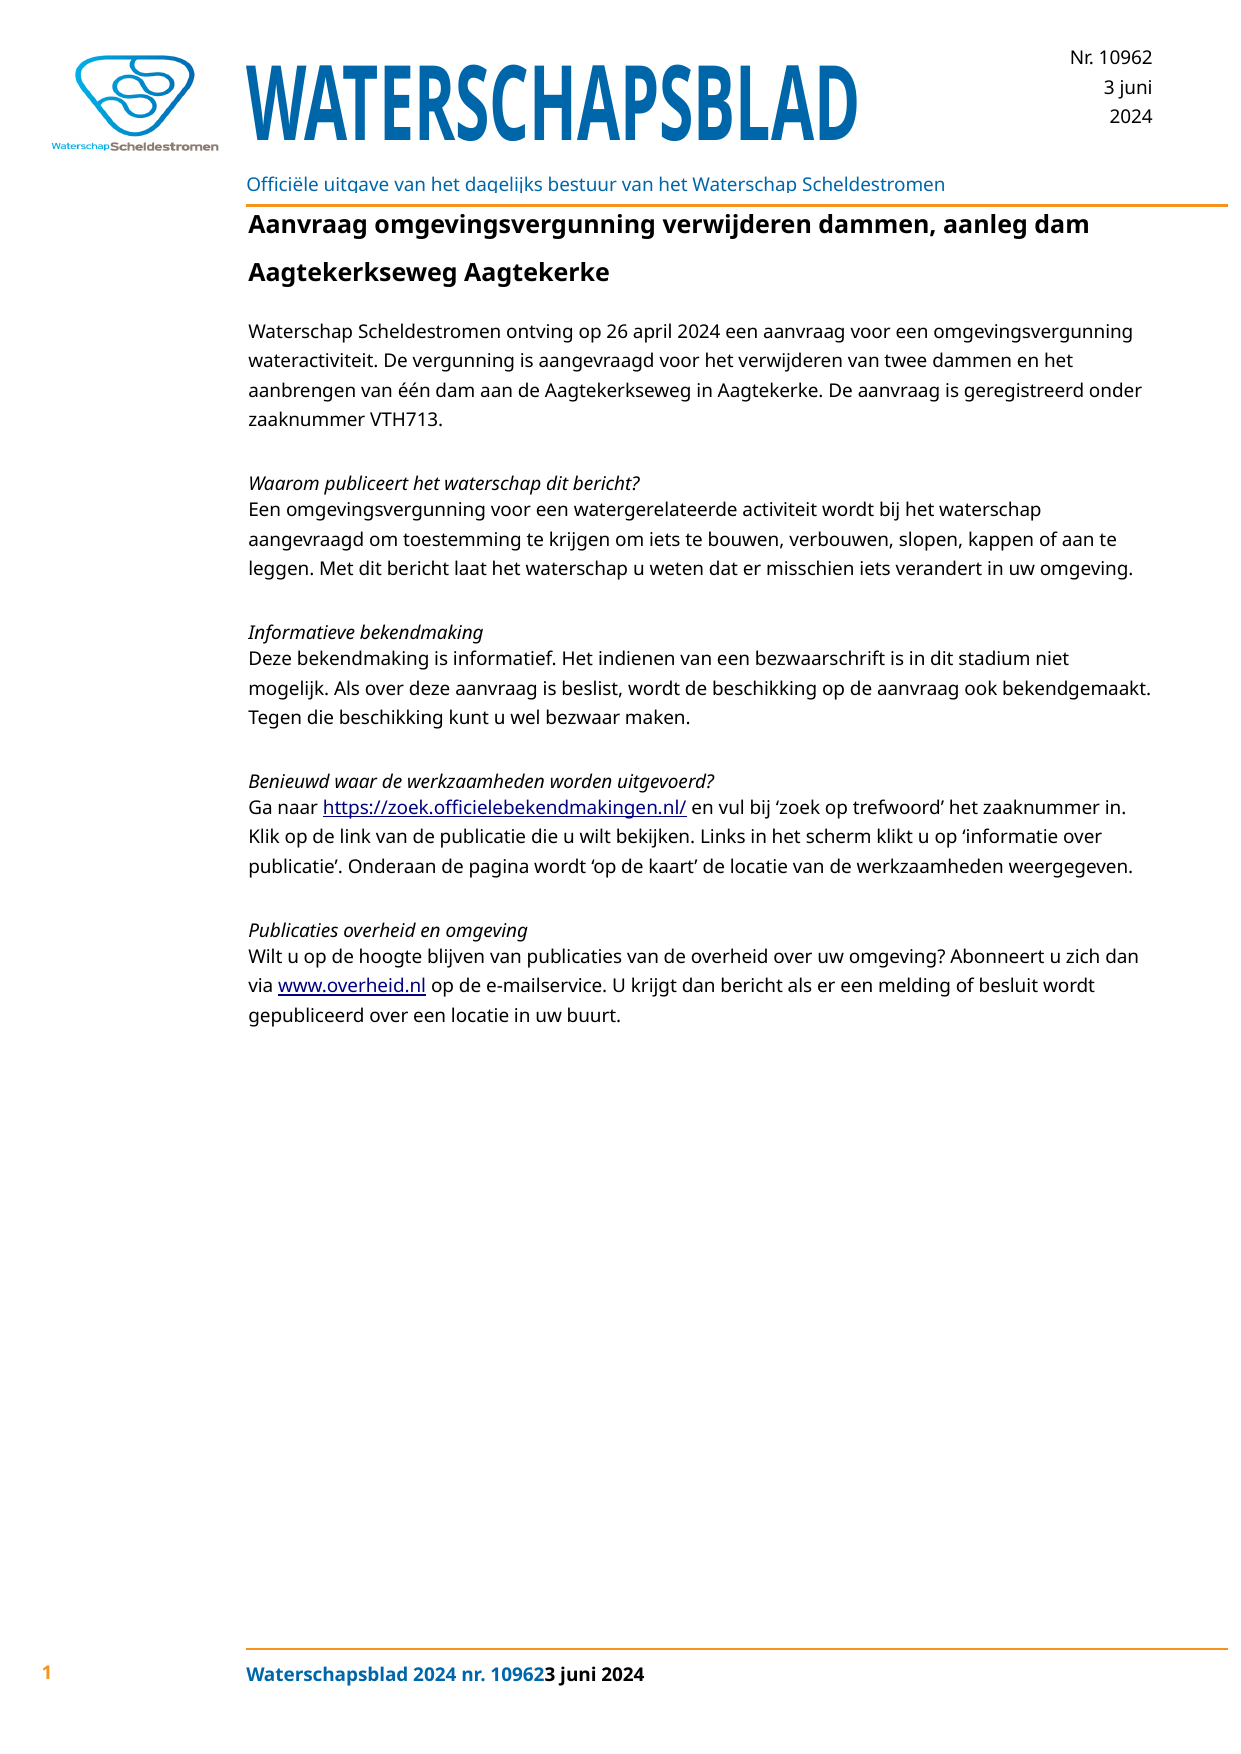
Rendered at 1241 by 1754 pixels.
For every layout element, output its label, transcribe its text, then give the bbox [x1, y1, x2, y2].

text Ga naar https://zoek.officielebekendmakingen.nl/ en vul bij ‘zoek op trefwoord’ het zaaknummer in. Klik op de link van de publicatie die u wilt bekijken. Links in het scherm klikt u op ‘informatie over publicatie’. Onderaan de pagina wordt ‘op de kaart’ de locatie van de werkzaamheden weergegeven. [248, 794, 1152, 879]
text Informatieve bekendmaking [248, 619, 1152, 645]
text Deze bekendmaking is informatief. Het indienen van een bezwaarschrift is in dit stadium niet mogelijk. Als over deze aanvraag is beslist, wordt de beschikking op de aanvraag ook bekendgemaakt. Tegen die beschikking kunt u wel bezwaar maken. [248, 645, 1152, 730]
text Een omgevingsvergunning voor een watergerelateerde activiteit wordt bij het waterschap aangevraagd om toestemming te krijgen om iets te bouwen, verbouwen, slopen, kappen of aan te leggen. Met dit bericht laat het waterschap u weten dat er misschien iets verandert in uw omgeving. [248, 496, 1152, 581]
text Wilt u op de hoogte blijven van publicaties van de overheid over uw omgeving? Abonneert u zich dan via www.overheid.nl op de e-mailservice. U krijgt dan bericht als er een melding of besluit wordt gepubliceerd over een locatie in uw buurt. [248, 943, 1152, 1028]
picture [41, 47, 231, 172]
text Waarom publiceert het waterschap dit bericht? [248, 471, 1152, 496]
text Aanvraag omgevingsvergunning verwijderen dammen, aanleg dam Aagtekerkseweg Aagtekerke [248, 207, 1152, 288]
text Waterschap Scheldestromen ontving op 26 april 2024 een aanvraag voor een omgevingsvergunning wateractiviteit. De vergunning is aangevraagd voor het verwijderen van twee dammen en het aanbrengen van één dam aan de Aagtekerkseweg in Aagtekerke. De aanvraag is geregistreerd onder zaaknummer VTH713. [248, 318, 1152, 432]
text Publicaties overheid en omgeving [248, 917, 1152, 943]
text Benieuwd waar de werkzaamheden worden uitgevoerd? [248, 768, 1152, 794]
